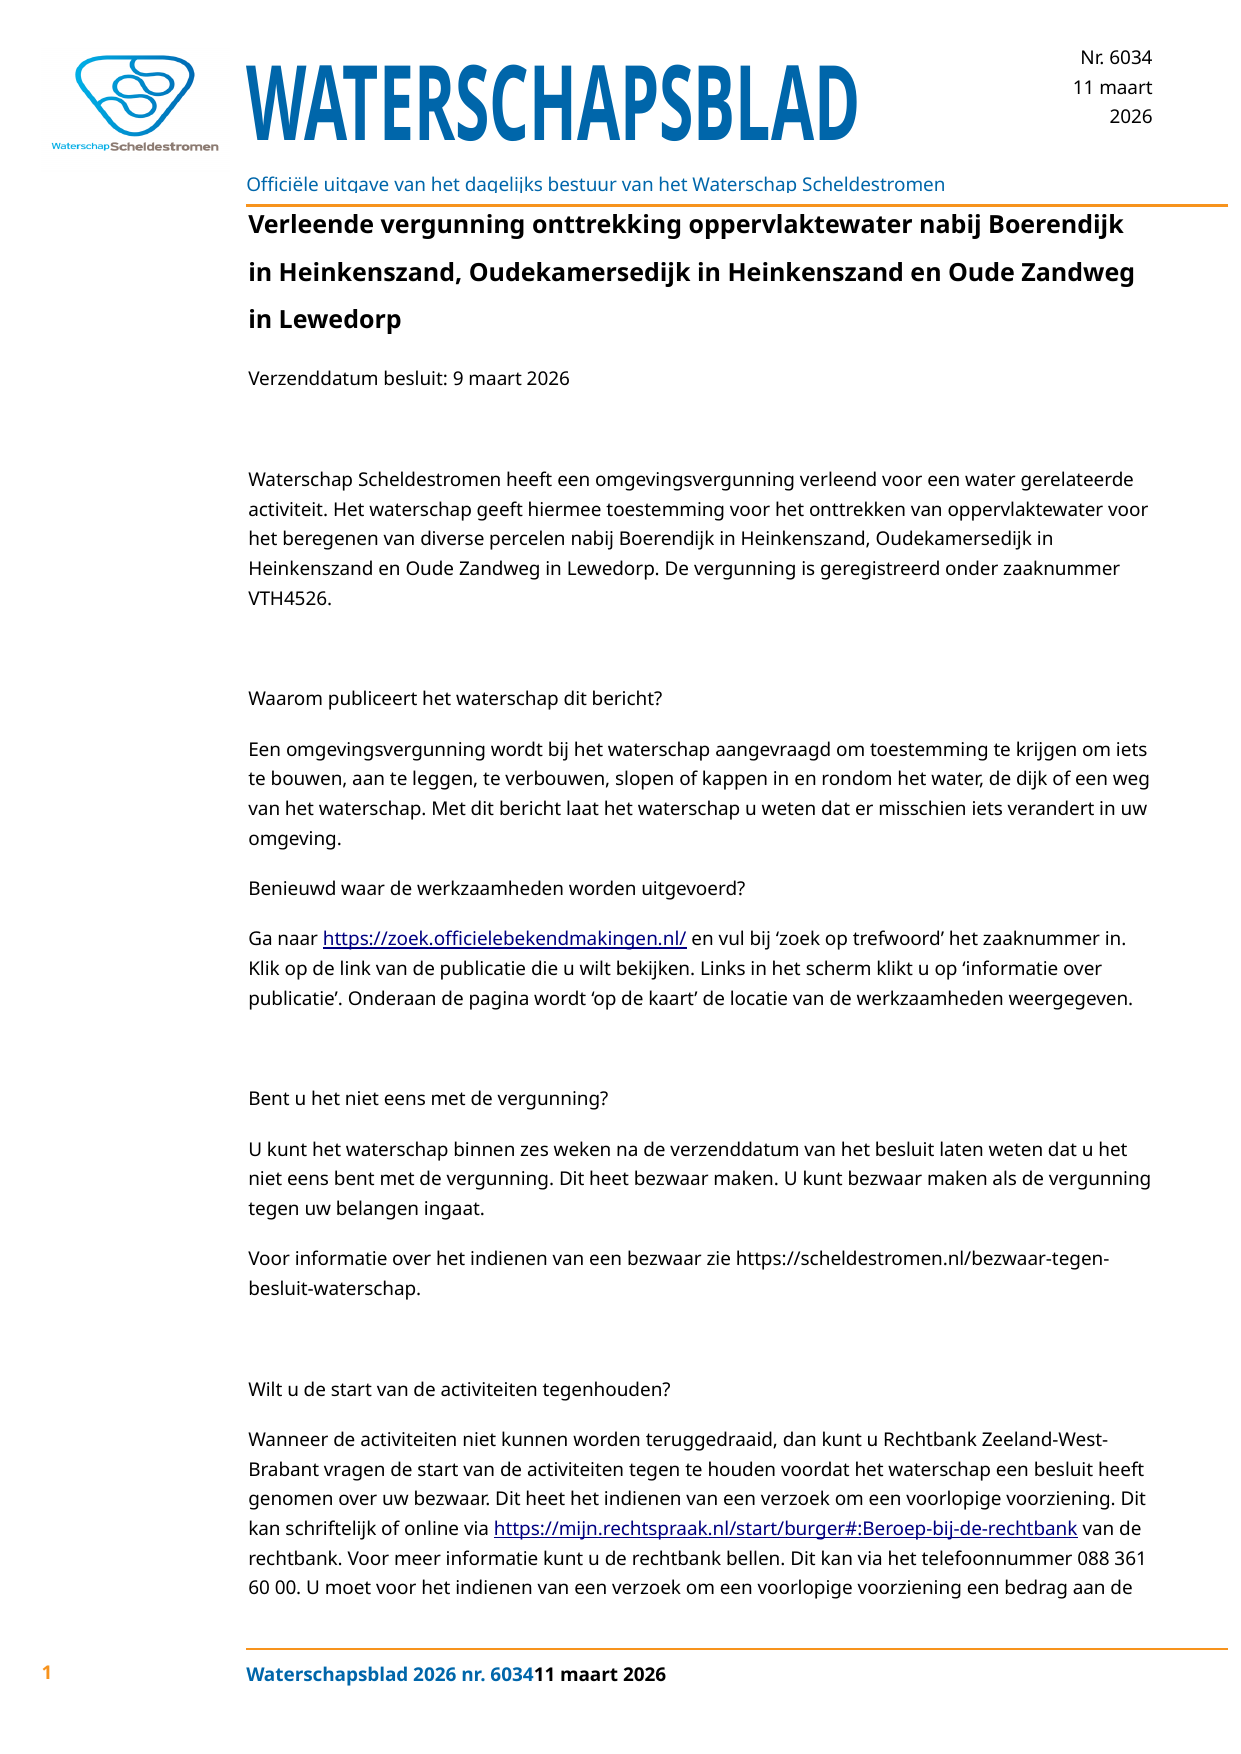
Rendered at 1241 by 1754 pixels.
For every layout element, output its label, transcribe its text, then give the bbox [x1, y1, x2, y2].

text Benieuwd waar de werkzaamheden worden uitgevoerd? [248, 875, 1152, 901]
text Verleende vergunning onttrekking oppervlaktewater nabij Boerendijk in Heinkenszand, Oudekamersedijk in Heinkenszand en Oude Zandweg in Lewedorp [248, 207, 1152, 336]
picture [41, 47, 231, 172]
text Wanneer de activiteiten niet kunnen worden teruggedraaid, dan kunt u Rechtbank Zeeland-West-Brabant vragen de start van de activiteiten tegen te houden voordat het waterschap een besluit heeft genomen over uw bezwaar. Dit heet het indienen van een verzoek om een voorlopige voorziening. Dit kan schriftelijk of online via https://mijn.rechtspraak.nl/start/burger#:Beroep-bij-de-rechtbank van de rechtbank. Voor meer informatie kunt u de rechtbank bellen. Dit kan via het telefoonnummer 088 361 60 00. U moet voor het indienen van een verzoek om een voorlopige voorziening een bedrag aan de [248, 1426, 1152, 1600]
text Bent u het niet eens met de vergunning? [248, 1086, 1152, 1111]
text Ga naar https://zoek.officielebekendmakingen.nl/ en vul bij ‘zoek op trefwoord’ het zaaknummer in. Klik op de link van de publicatie die u wilt bekijken. Links in het scherm klikt u op ‘informatie over publicatie’. Onderaan de pagina wordt ‘op de kaart’ de locatie van de werkzaamheden weergegeven. [248, 926, 1152, 1010]
text Waterschap Scheldestromen heeft een omgevingsvergunning verleend voor een water gerelateerde activiteit. Het waterschap geeft hiermee toestemming voor het onttrekken van oppervlaktewater voor het beregenen van diverse percelen nabij Boerendijk in Heinkenszand, Oudekamersedijk in Heinkenszand en Oude Zandweg in Lewedorp. De vergunning is geregistreerd onder zaaknummer VTH4526. [248, 466, 1152, 610]
text Een omgevingsvergunning wordt bij het waterschap aangevraagd om toestemming te krijgen om iets te bouwen, aan te leggen, te verbouwen, slopen of kappen in en rondom het water, de dijk of een weg van het waterschap. Met dit bericht laat het waterschap u weten dat er misschien iets verandert in uw omgeving. [248, 736, 1152, 850]
text Wilt u de start van de activiteiten tegenhouden? [248, 1376, 1152, 1402]
text U kunt het waterschap binnen zes weken na de verzenddatum van het besluit laten weten dat u het niet eens bent met de vergunning. Dit heet bezwaar maken. U kunt bezwaar maken als de vergunning tegen uw belangen ingaat. [248, 1136, 1152, 1221]
text Voor informatie over het indienen van een bezwaar zie https://scheldestromen.nl/bezwaar-tegen-besluit-waterschap. [248, 1246, 1152, 1301]
text Waarom publiceert het waterschap dit bericht? [248, 686, 1152, 711]
text Verzenddatum besluit: 9 maart 2026 [248, 366, 1152, 391]
